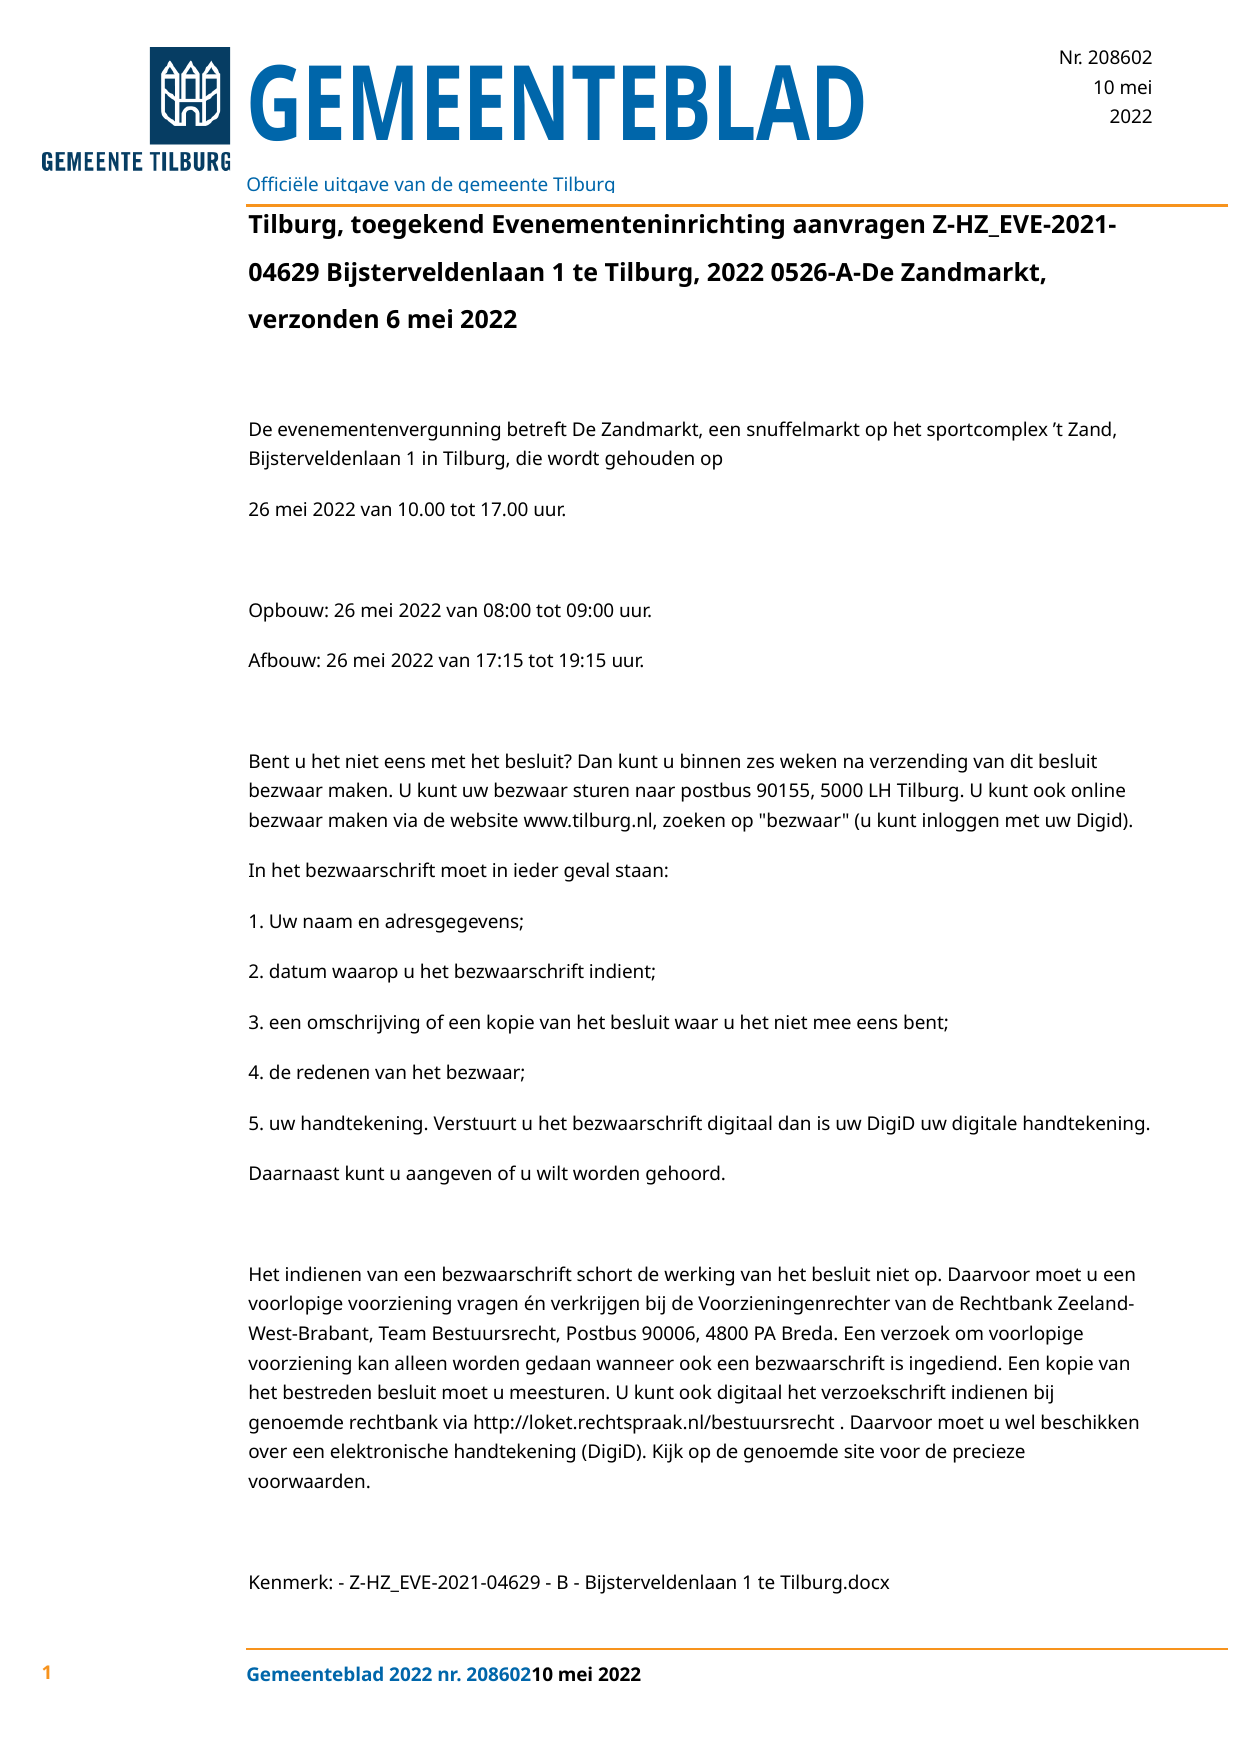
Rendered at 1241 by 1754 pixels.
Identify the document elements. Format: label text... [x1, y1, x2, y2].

text Het indienen van een bezwaarschrift schort de werking van het besluit niet op. Daarvoor moet u een voorlopige voorziening vragen én verkrijgen bij de Voorzieningenrechter van de Rechtbank Zeeland-West-Brabant, Team Bestuursrecht, Postbus 90006, 4800 PA Breda. Een verzoek om voorlopige voorziening kan alleen worden gedaan wanneer ook een bezwaarschrift is ingediend. Een kopie van het bestreden besluit moet u meesturen. U kunt ook digitaal het verzoekschrift indienen bij genoemde rechtbank via http://loket.rechtspraak.nl/bestuursrecht . Daarvoor moet u wel beschikken over een elektronische handtekening (DigiD). Kijk op de genoemde site voor de precieze voorwaarden. [248, 1261, 1152, 1494]
text 1. Uw naam en adresgegevens; [248, 908, 1152, 934]
text Daarnaast kunt u aangeven of u wilt worden gehoord. [248, 1160, 1152, 1186]
text 26 mei 2022 van 10.00 tot 17.00 uur. [248, 496, 1152, 522]
text 5. uw handtekening. Verstuurt u het bezwaarschrift digitaal dan is uw DigiD uw digitale handtekening. [248, 1110, 1152, 1135]
text Tilburg, toegekend Evenementeninrichting aanvragen Z-HZ_EVE-2021-04629 Bijsterveldenlaan 1 te Tilburg, 2022 0526-A-De Zandmarkt, verzonden 6 mei 2022 [248, 207, 1152, 336]
text In het bezwaarschrift moet in ieder geval staan: [248, 858, 1152, 883]
text Afbouw: 26 mei 2022 van 17:15 tot 19:15 uur. [248, 647, 1152, 673]
text 4. de redenen van het bezwaar; [248, 1059, 1152, 1085]
text 3. een omschrijving of een kopie van het besluit waar u het niet mee eens bent; [248, 1009, 1152, 1034]
picture [41, 47, 231, 172]
text De evenementenvergunning betreft De Zandmarkt, een snuffelmarkt op het sportcomplex ’t Zand, Bijsterveldenlaan 1 in Tilburg, die wordt gehouden op [248, 416, 1152, 471]
text Bent u het niet eens met het besluit? Dan kunt u binnen zes weken na verzending van dit besluit bezwaar maken. U kunt uw bezwaar sturen naar postbus 90155, 5000 LH Tilburg. U kunt ook online bezwaar maken via de website www.tilburg.nl, zoeken op "bezwaar" (u kunt inloggen met uw Digid). [248, 748, 1152, 833]
text Kenmerk: - Z-HZ_EVE-2021-04629 - B - Bijsterveldenlaan 1 te Tilburg.docx [248, 1569, 1152, 1594]
text 2. datum waarop u het bezwaarschrift indient; [248, 958, 1152, 984]
text Opbouw: 26 mei 2022 van 08:00 tot 09:00 uur. [248, 597, 1152, 622]
